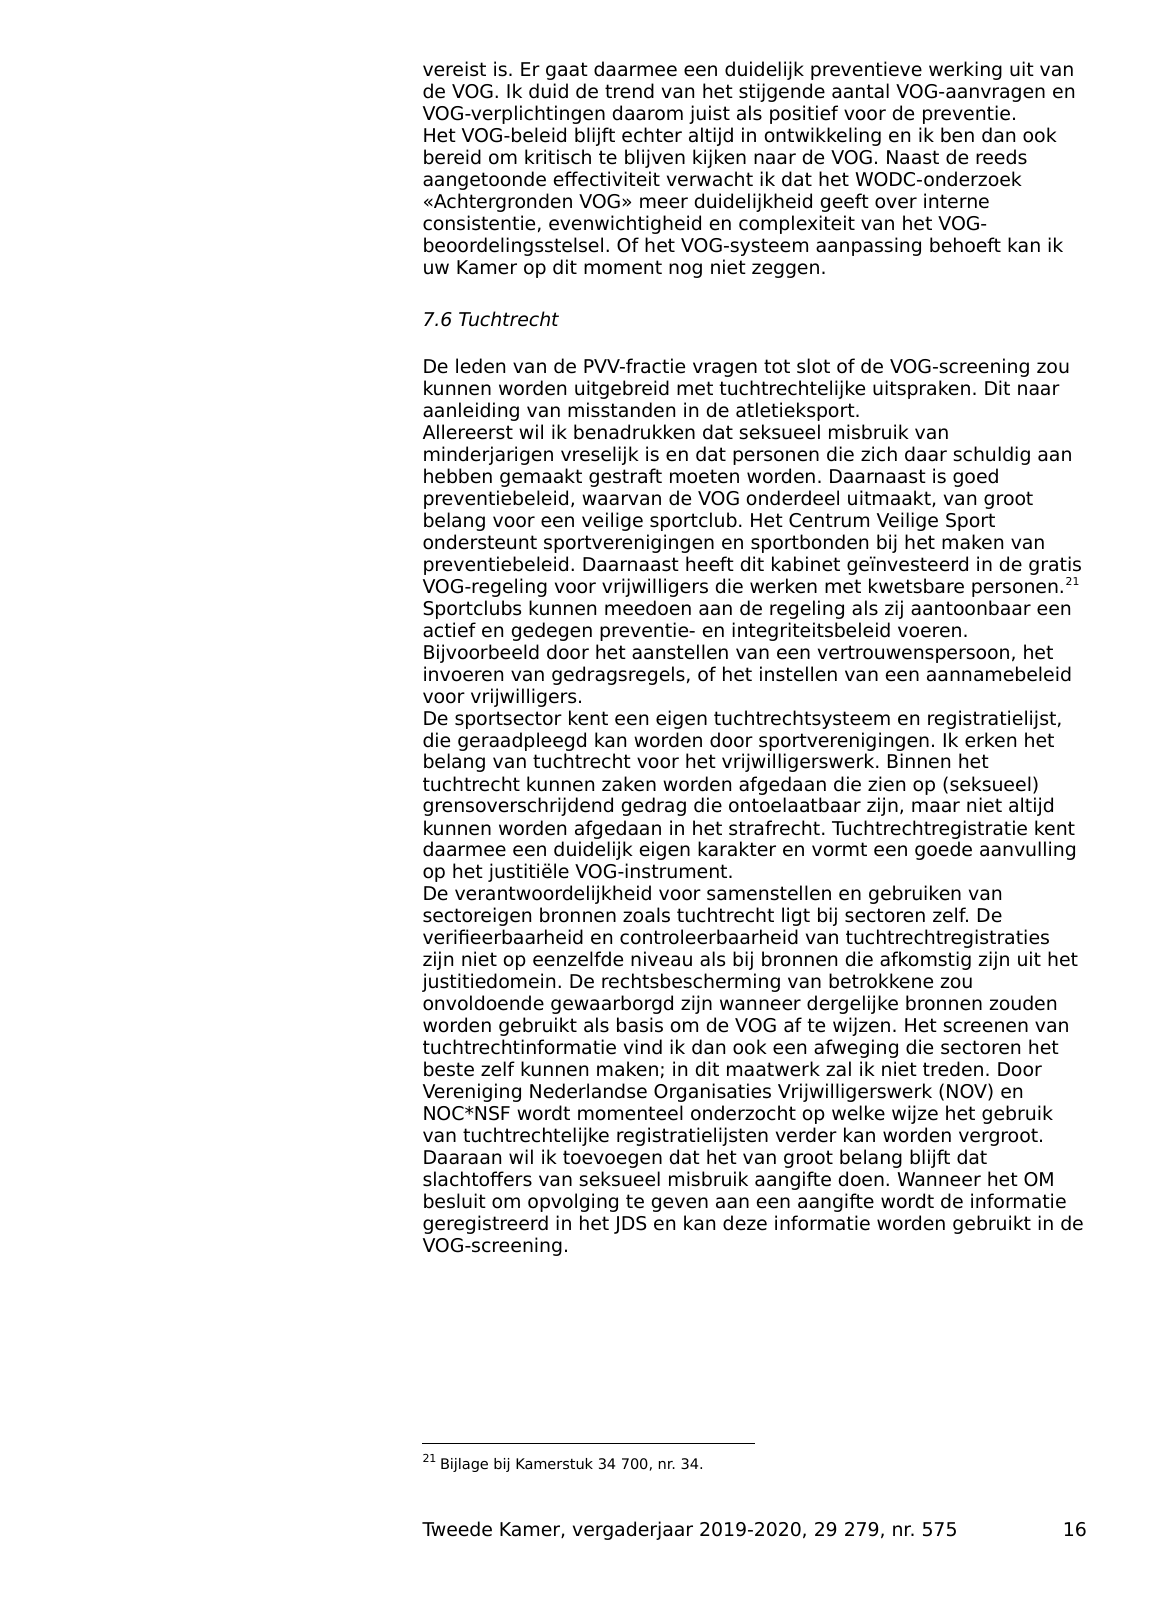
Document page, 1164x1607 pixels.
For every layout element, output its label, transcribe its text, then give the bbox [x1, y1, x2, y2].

text Daaraan wil ik toevoegen dat het van groot belang blijft dat slachtoffers van seksueel misbruik aangifte doen. Wanneer het OM besluit om opvolging te geven aan een aangifte wordt de informatie geregistreerd in het JDS en kan deze informatie worden gebruikt in de VOG-screening. [422, 1147, 1087, 1257]
text vereist is. Er gaat daarmee een duidelijk preventieve werking uit van de VOG. Ik duid de trend van het stijgende aantal VOG-aanvragen en VOG-verplichtingen daarom juist als positief voor de preventie. [422, 59, 1087, 125]
text Allereerst wil ik benadrukken dat seksueel misbruik van minderjarigen vreselijk is en dat personen die zich daar schuldig aan hebben gemaakt gestraft moeten worden. Daarnaast is goed preventiebeleid, waarvan de VOG onderdeel uitmaakt, van groot belang voor een veilige sportclub. Het Centrum Veilige Sport ondersteunt sportverenigingen en sportbonden bij het maken van preventiebeleid. Daarnaast heeft dit kabinet geïnvesteerd in de gratis VOG-regeling voor vrijwilligers die werken met kwetsbare personen. Sportclubs kunnen meedoen aan de regeling als zij aantoonbaar een actief en gedegen preventie- en integriteitsbeleid voeren. Bijvoorbeeld door het aanstellen van een vertrouwenspersoon, het invoeren van gedragsregels, of het instellen van een aannamebeleid voor vrijwilligers. [422, 422, 1087, 707]
text De leden van de PVV-fractie vragen tot slot of de VOG-screening zou kunnen worden uitgebreid met tuchtrechtelijke uitspraken. Dit naar aanleiding van misstanden in de atletieksport. [422, 356, 1087, 422]
text De sportsector kent een eigen tuchtrechtsysteem en registratielijst, die geraadpleegd kan worden door sportverenigingen. Ik erken het belang van tuchtrecht voor het vrijwilligerswerk. Binnen het tuchtrecht kunnen zaken worden afgedaan die zien op (seksueel) grensoverschrijdend gedrag die ontoelaatbaar zijn, maar niet altijd kunnen worden afgedaan in het strafrecht. Tuchtrechtregistratie kent daarmee een duidelijk eigen karakter en vormt een goede aanvulling op het justitiële VOG-instrument. [422, 707, 1087, 883]
subtitle 7.6 Tuchtrecht [422, 309, 1087, 331]
text Bijlage bij Kamerstuk 34 700, nr. 34. [422, 1452, 1087, 1474]
text Het VOG-beleid blijft echter altijd in ontwikkeling en ik ben dan ook bereid om kritisch te blijven kijken naar de VOG. Naast de reeds aangetoonde effectiviteit verwacht ik dat het WODC-onderzoek «Achtergronden VOG» meer duidelijkheid geeft over interne consistentie, evenwichtigheid en complexiteit van het VOG-beoordelingsstelsel. Of het VOG-systeem aanpassing behoeft kan ik uw Kamer op dit moment nog niet zeggen. [422, 125, 1087, 279]
text De verantwoordelijkheid voor samenstellen en gebruiken van sectoreigen bronnen zoals tuchtrecht ligt bij sectoren zelf. De verifieerbaarheid en controleerbaarheid van tuchtrechtregistraties zijn niet op eenzelfde niveau als bij bronnen die afkomstig zijn uit het justitiedomein. De rechtsbescherming van betrokkene zou onvoldoende gewaarborgd zijn wanneer dergelijke bronnen zouden worden gebruikt als basis om de VOG af te wijzen. Het screenen van tuchtrechtinformatie vind ik dan ook een afweging die sectoren het beste zelf kunnen maken; in dit maatwerk zal ik niet treden. Door Vereniging Nederlandse Organisaties Vrijwilligerswerk (NOV) en NOC*NSF wordt momenteel onderzocht op welke wijze het gebruik van tuchtrechtelijke registratielijsten verder kan worden vergroot. [422, 883, 1087, 1147]
